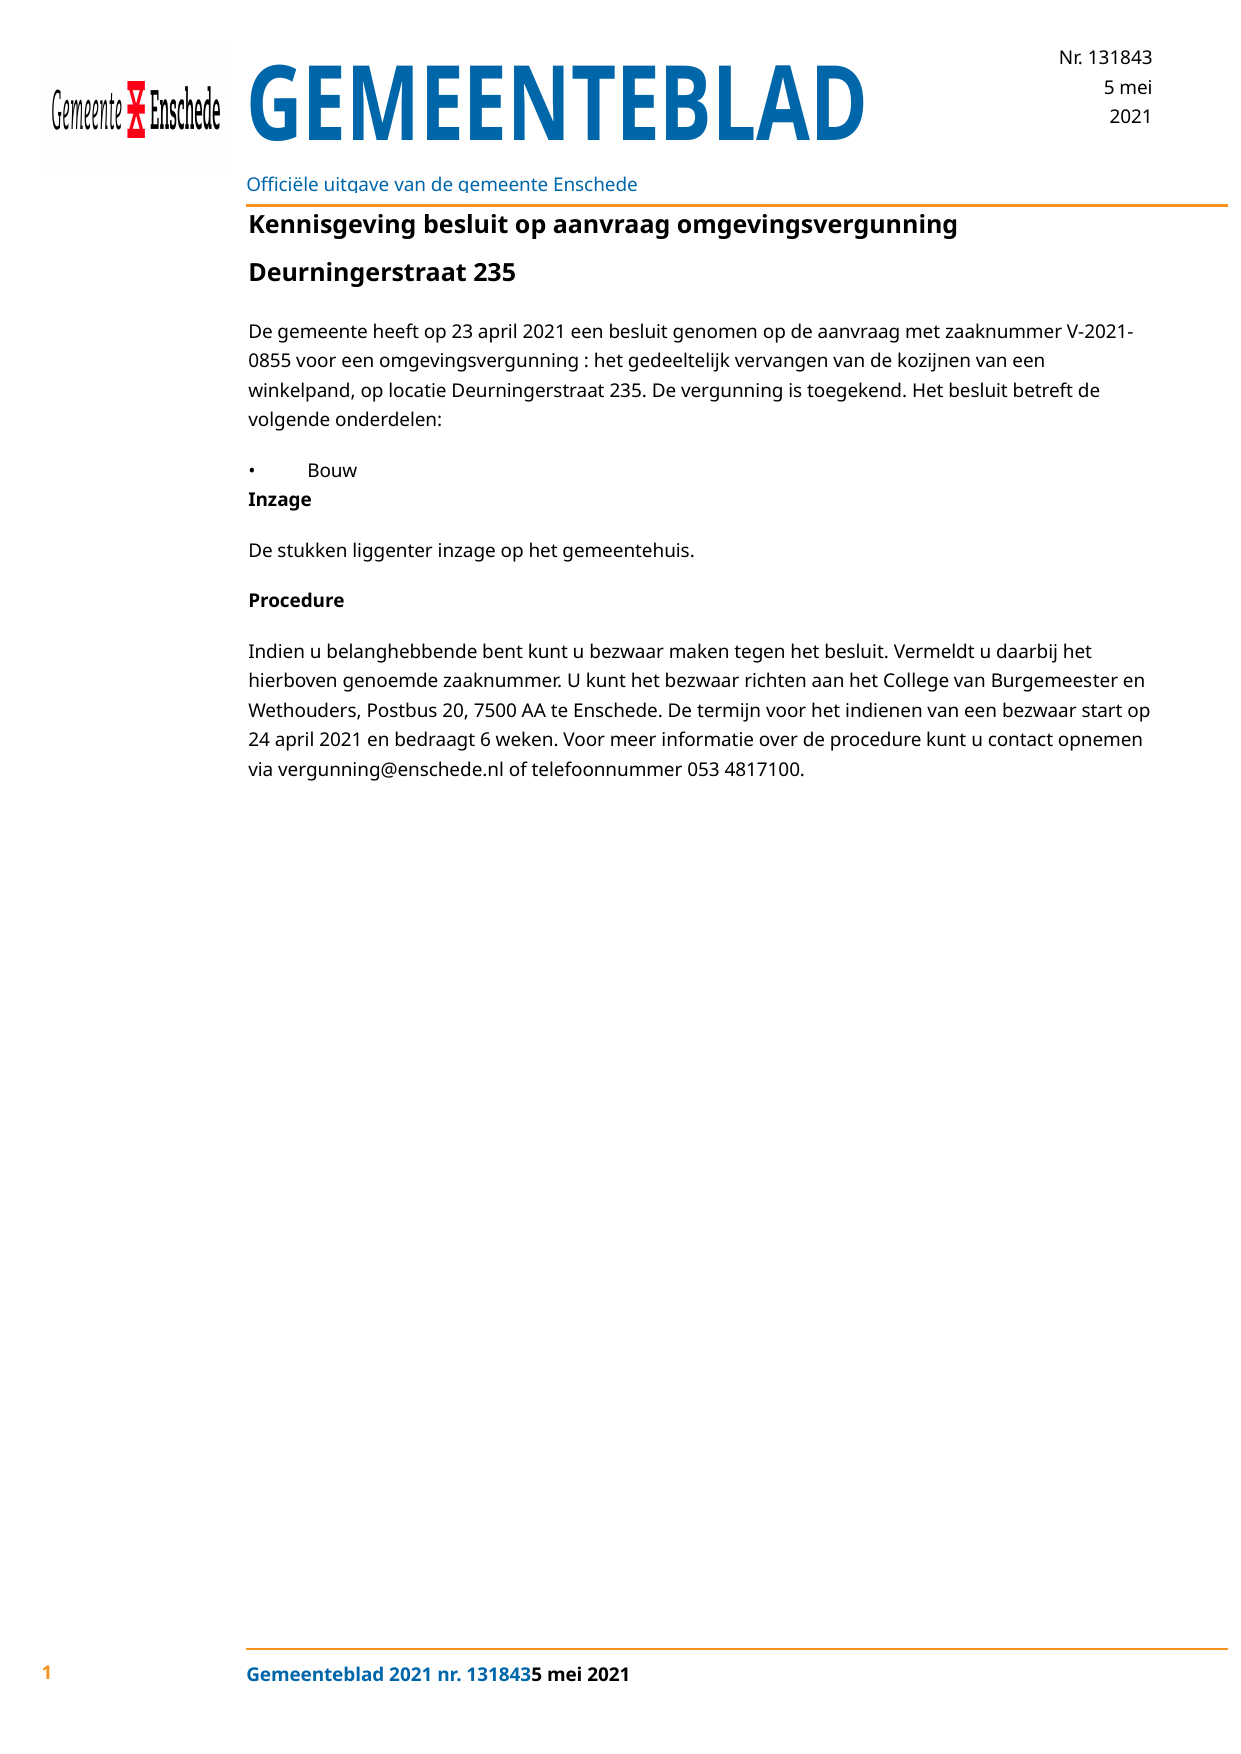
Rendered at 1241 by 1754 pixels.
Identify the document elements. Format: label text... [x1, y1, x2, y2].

text Inzage [248, 487, 1152, 512]
text Procedure [248, 587, 1152, 613]
text Kennisgeving besluit op aanvraag omgevingsvergunning Deurningerstraat 235 [248, 207, 1152, 288]
list Bouw [248, 457, 1152, 483]
text Indien u belanghebbende bent kunt u bezwaar maken tegen het besluit. Vermeldt u daarbij het hierboven genoemde zaaknummer. U kunt het bezwaar richten aan het College van Burgemees­ter en Wethouders, Postbus 20, 7500 AA te Enschede. De termijn voor het indienen van een bezwaar start op 24 april 2021 en bedraagt 6 weken. Voor meer informatie over de procedure kunt u contact opnemen via vergunning@enschede.nl of telefoonnummer 053 4817100. [248, 638, 1152, 782]
text De stukken liggenter inzage op het gemeentehuis. [248, 537, 1152, 563]
picture [41, 47, 231, 172]
text De gemeente heeft op 23 april 2021 een besluit genomen op de aanvraag met zaaknummer V-2021-0855 voor een omgevingsvergunning : het gedeeltelijk vervangen van de kozijnen van een winkelpand, op locatie Deurningerstraat 235. De vergunning is toegekend. Het besluit betreft de volgende onderdelen: [248, 318, 1152, 432]
